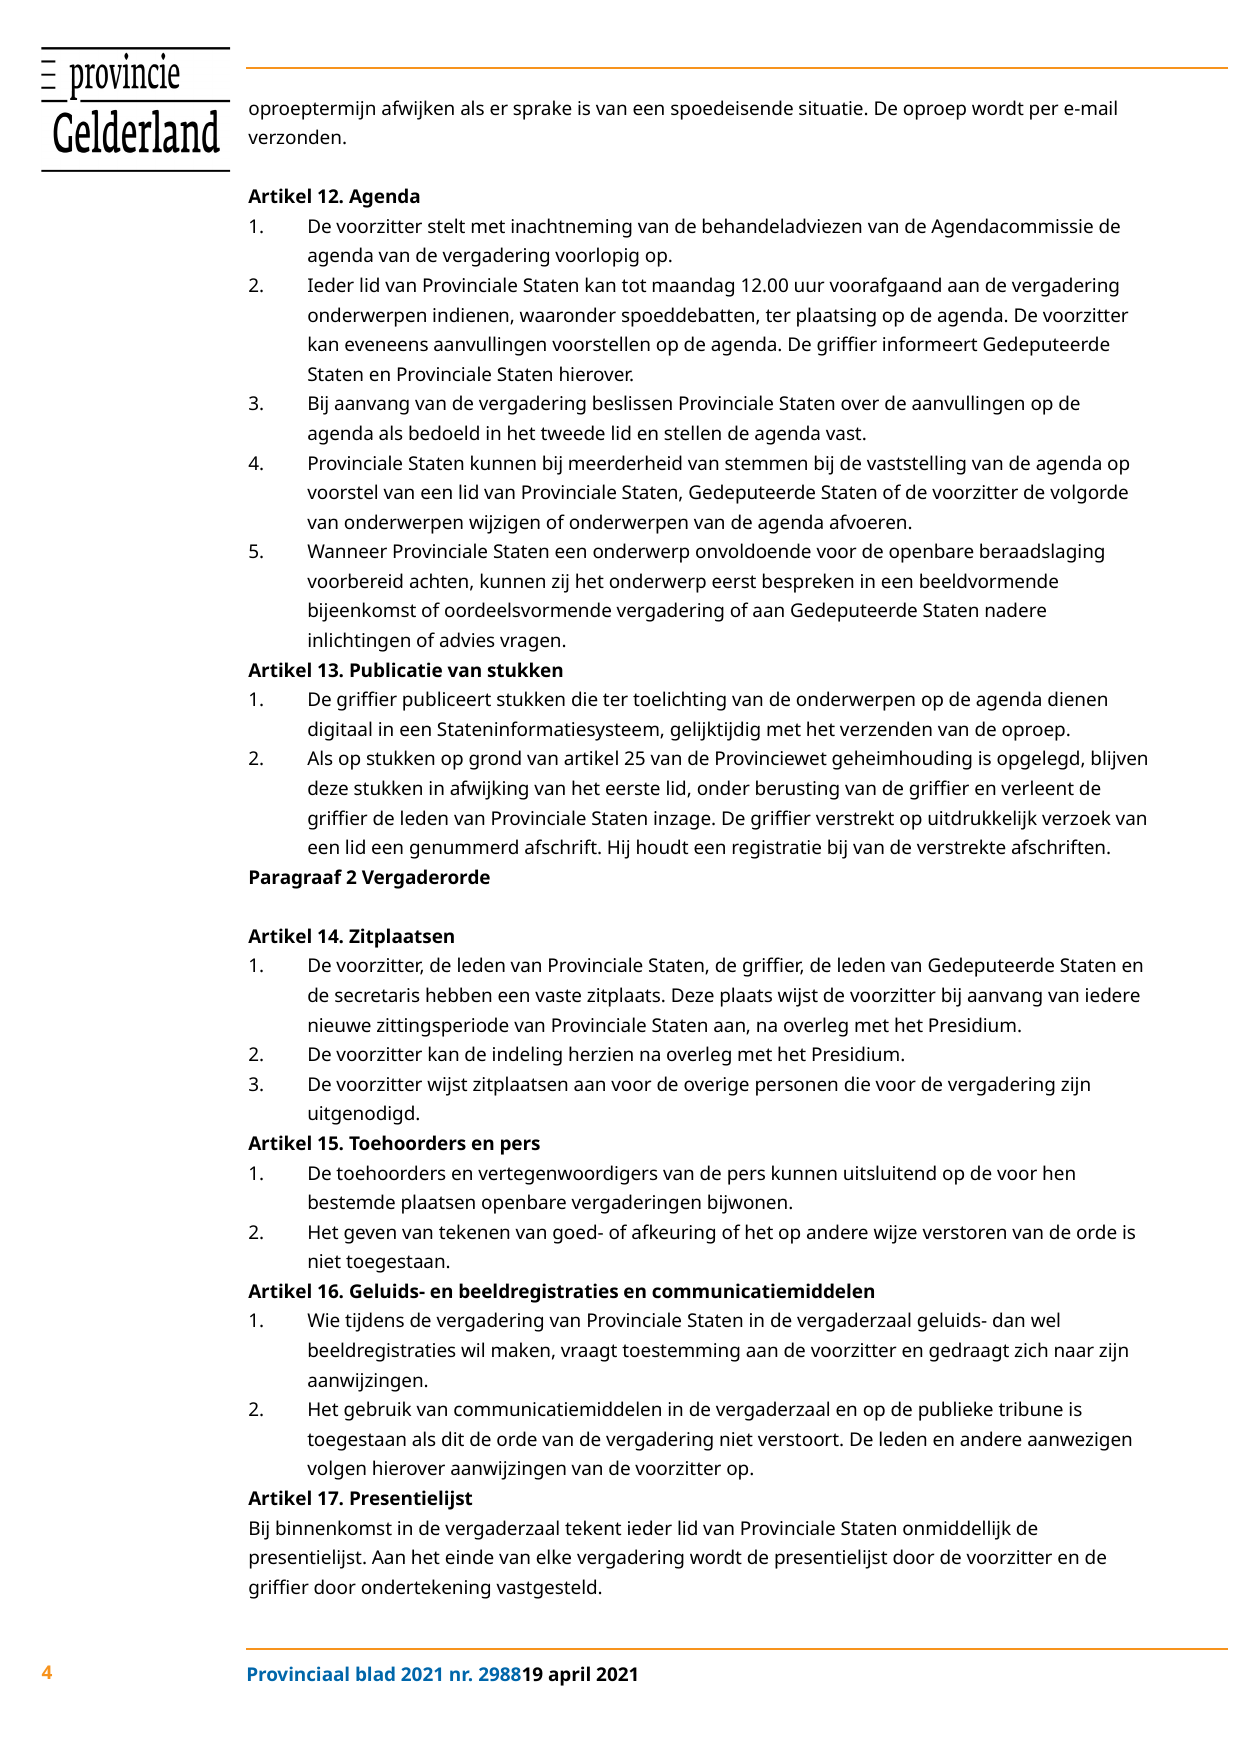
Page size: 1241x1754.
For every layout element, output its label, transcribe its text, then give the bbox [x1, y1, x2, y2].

list Wie tijdens de vergadering van Provinciale Staten in de vergaderzaal geluids- dan wel beeldregistraties wil maken, vraagt toestemming aan de voorzitter en gedraagt zich naar zijn aanwijzingen. [248, 1308, 1152, 1393]
text Artikel 14. Zitplaatsen [248, 923, 1152, 949]
list Het geven van tekenen van goed- of afkeuring of het op andere wijze verstoren van de orde is niet toegestaan. [248, 1219, 1152, 1274]
text Artikel 17. Presentielijst [248, 1485, 1152, 1511]
text Artikel 13. Publicatie van stukken [248, 657, 1152, 683]
text Paragraaf 2 Vergaderorde [248, 864, 1152, 890]
text Artikel 16. Geluids- en beeldregistraties en communicatiemiddelen [248, 1278, 1152, 1304]
list De voorzitter kan de indeling herzien na overleg met het Presidium. [248, 1041, 1152, 1067]
list De voorzitter, de leden van Provinciale Staten, de griffier, de leden van Gedeputeerde Staten en de secretaris hebben een vaste zitplaats. Deze plaats wijst de voorzitter bij aanvang van iedere nieuwe zittingsperiode van Provinciale Staten aan, na overleg met het Presidium. [248, 953, 1152, 1038]
list Wanneer Provinciale Staten een onderwerp onvoldoende voor de openbare beraadslaging voorbereid achten, kunnen zij het onderwerp eerst bespreken in een beeldvormende bijeenkomst of oordeelsvormende vergadering of aan Gedeputeerde Staten nadere inlichtingen of advies vragen. [248, 538, 1152, 653]
list De voorzitter wijst zitplaatsen aan voor de overige personen die voor de vergadering zijn uitgenodigd. [248, 1071, 1152, 1126]
list Provinciale Staten kunnen bij meerderheid van stemmen bij de vaststelling van de agenda op voorstel van een lid van Provinciale Staten, Gedeputeerde Staten of de voorzitter de volgorde van onderwerpen wijzigen of onderwerpen van de agenda afvoeren. [248, 450, 1152, 535]
list Als op stukken op grond van artikel 25 van de Provinciewet geheimhouding is opgelegd, blijven deze stukken in afwijking van het eerste lid, onder berusting van de griffier en verleent de griffier de leden van Provinciale Staten inzage. De griffier verstrekt op uitdrukkelijk verzoek van een lid een genummerd afschrift. Hij houdt een registratie bij van de verstrekte afschriften. [248, 746, 1152, 860]
list Bij aanvang van de vergadering beslissen Provinciale Staten over de aanvullingen op de agenda als bedoeld in het tweede lid en stellen de agenda vast. [248, 391, 1152, 446]
picture [41, 47, 231, 172]
text Artikel 12. Agenda [248, 183, 1152, 209]
list Ieder lid van Provinciale Staten kan tot maandag 12.00 uur voorafgaand aan de vergadering onderwerpen indienen, waaronder spoeddebatten, ter plaatsing op de agenda. De voorzitter kan eveneens aanvullingen voorstellen op de agenda. De griffier informeert Gedeputeerde Staten en Provinciale Staten hierover. [248, 272, 1152, 387]
text Artikel 15. Toehoorders en pers [248, 1130, 1152, 1156]
list De voorzitter stelt met inachtneming van de behandeladviezen van de Agendacommissie de agenda van de vergadering voorlopig op. [248, 213, 1152, 268]
list De griffier publiceert stukken die ter toelichting van de onderwerpen op de agenda dienen digitaal in een Stateninformatiesysteem, gelijktijdig met het verzenden van de oproep. [248, 686, 1152, 742]
list Het gebruik van communicatiemiddelen in de vergaderzaal en op de publieke tribune is toegestaan als dit de orde van de vergadering niet verstoort. De leden en andere aanwezigen volgen hierover aanwijzingen van de voorzitter op. [248, 1396, 1152, 1481]
list De toehoorders en vertegenwoordigers van de pers kunnen uitsluitend op de voor hen bestemde plaatsen openbare vergaderingen bijwonen. [248, 1160, 1152, 1215]
text Bij binnenkomst in de vergaderzaal tekent ieder lid van Provinciale Staten onmiddellijk de presentielijst. Aan het einde van elke vergadering wordt de presentielijst door de voorzitter en de griffier door ondertekening vastgesteld. [248, 1515, 1152, 1600]
text oproeptermijn afwijken als er sprake is van een spoedeisende situatie. De oproep wordt per e-mail verzonden. [248, 95, 1152, 150]
